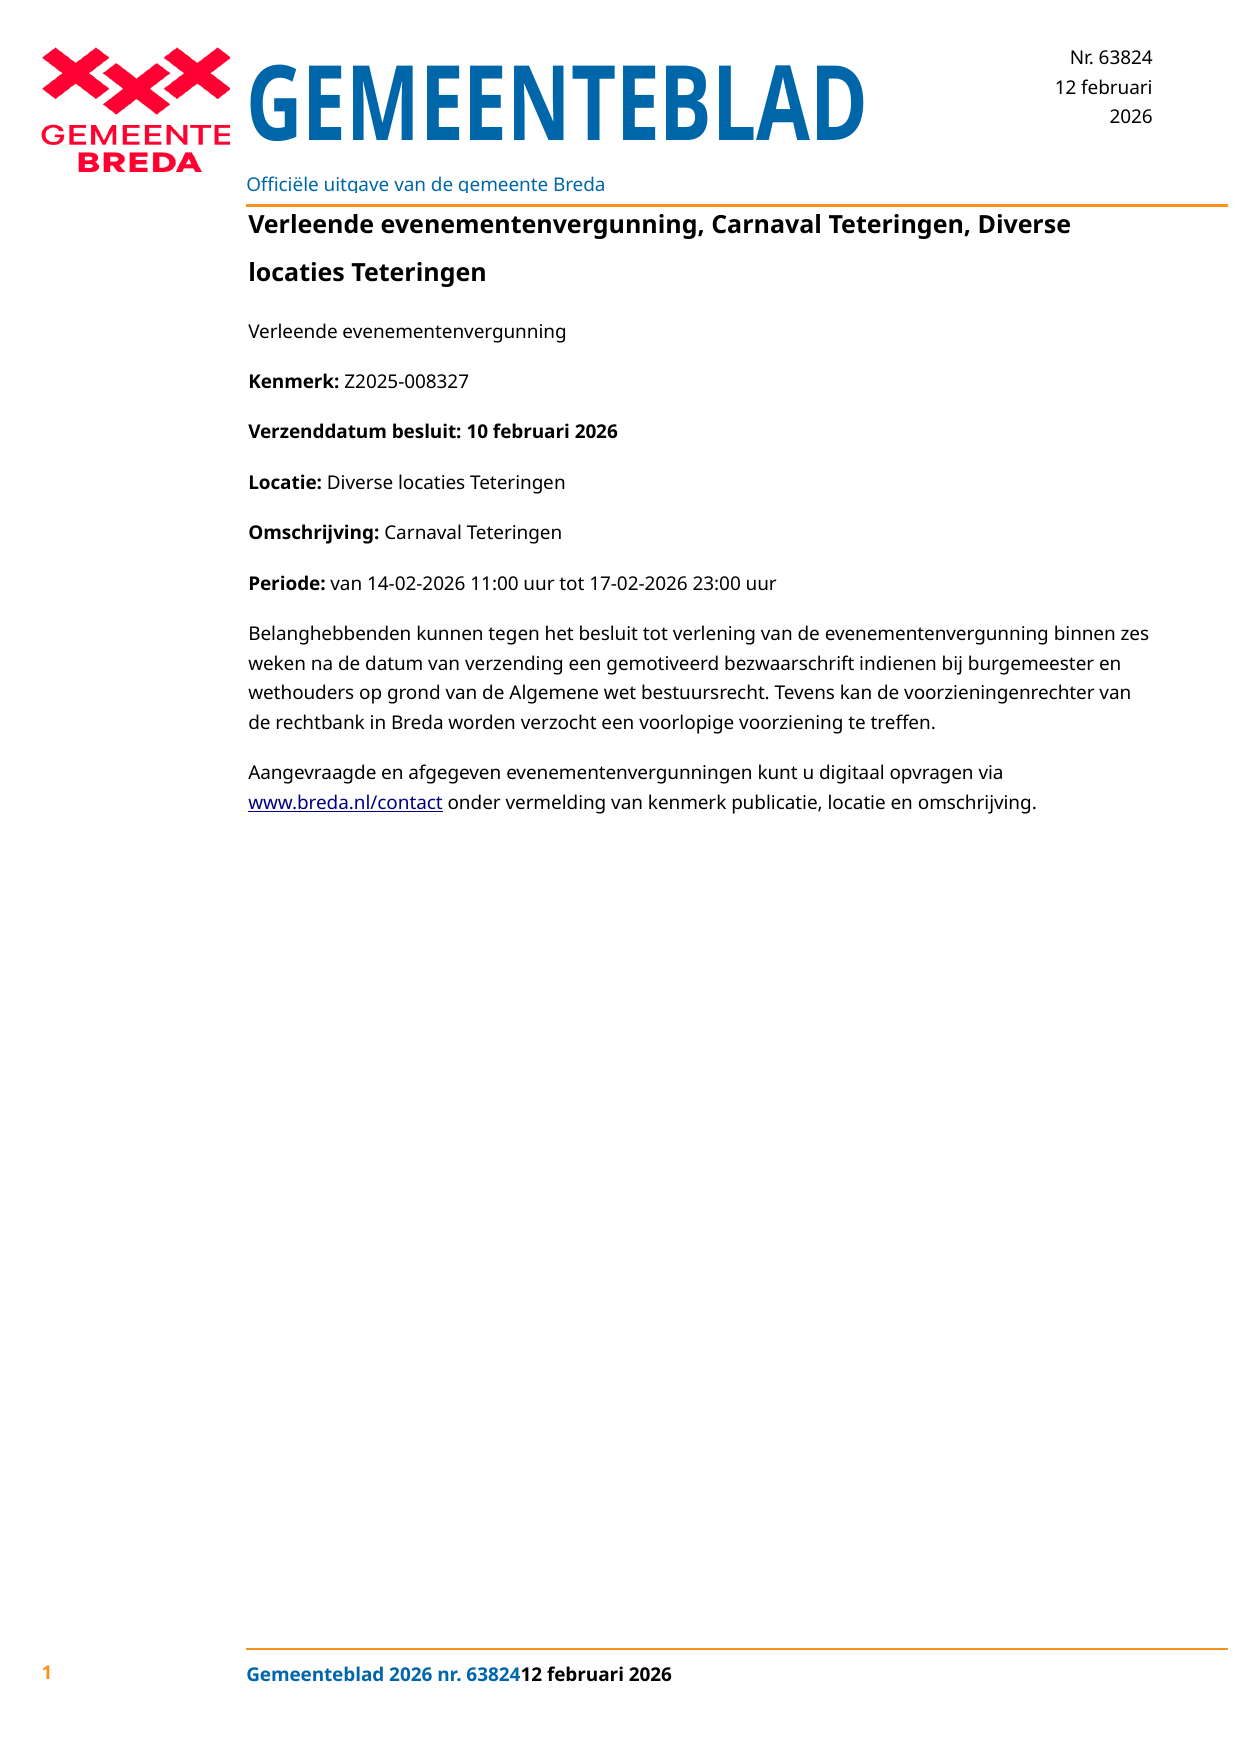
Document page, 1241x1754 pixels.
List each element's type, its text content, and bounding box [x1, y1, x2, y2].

text Aangevraagde en afgegeven evenementenvergunningen kunt u digitaal opvragen via www.breda.nl/contact onder vermelding van kenmerk publicatie, locatie en omschrijving. [248, 759, 1152, 815]
text Kenmerk: Z2025-008327 [248, 368, 1152, 394]
text Periode: van 14-02-2026 11:00 uur tot 17-02-2026 23:00 uur [248, 570, 1152, 596]
picture [41, 47, 231, 172]
text Locatie: Diverse locaties Teteringen [248, 469, 1152, 495]
text Verleende evenementenvergunning, Carnaval Teteringen, Diverse locaties Teteringen [248, 207, 1152, 288]
text Belanghebbenden kunnen tegen het besluit tot verlening van de evenementenvergunning binnen zes weken na de datum van verzending een gemotiveerd bezwaarschrift indienen bij burgemeester en wethouders op grond van de Algemene wet bestuursrecht. Tevens kan de voorzieningenrechter van de rechtbank in Breda worden verzocht een voorlopige voorziening te treffen. [248, 620, 1152, 735]
text Omschrijving: Carnaval Teteringen [248, 519, 1152, 545]
text Verzenddatum besluit: 10 februari 2026 [248, 419, 1152, 444]
text Verleende evenementenvergunning [248, 318, 1152, 344]
